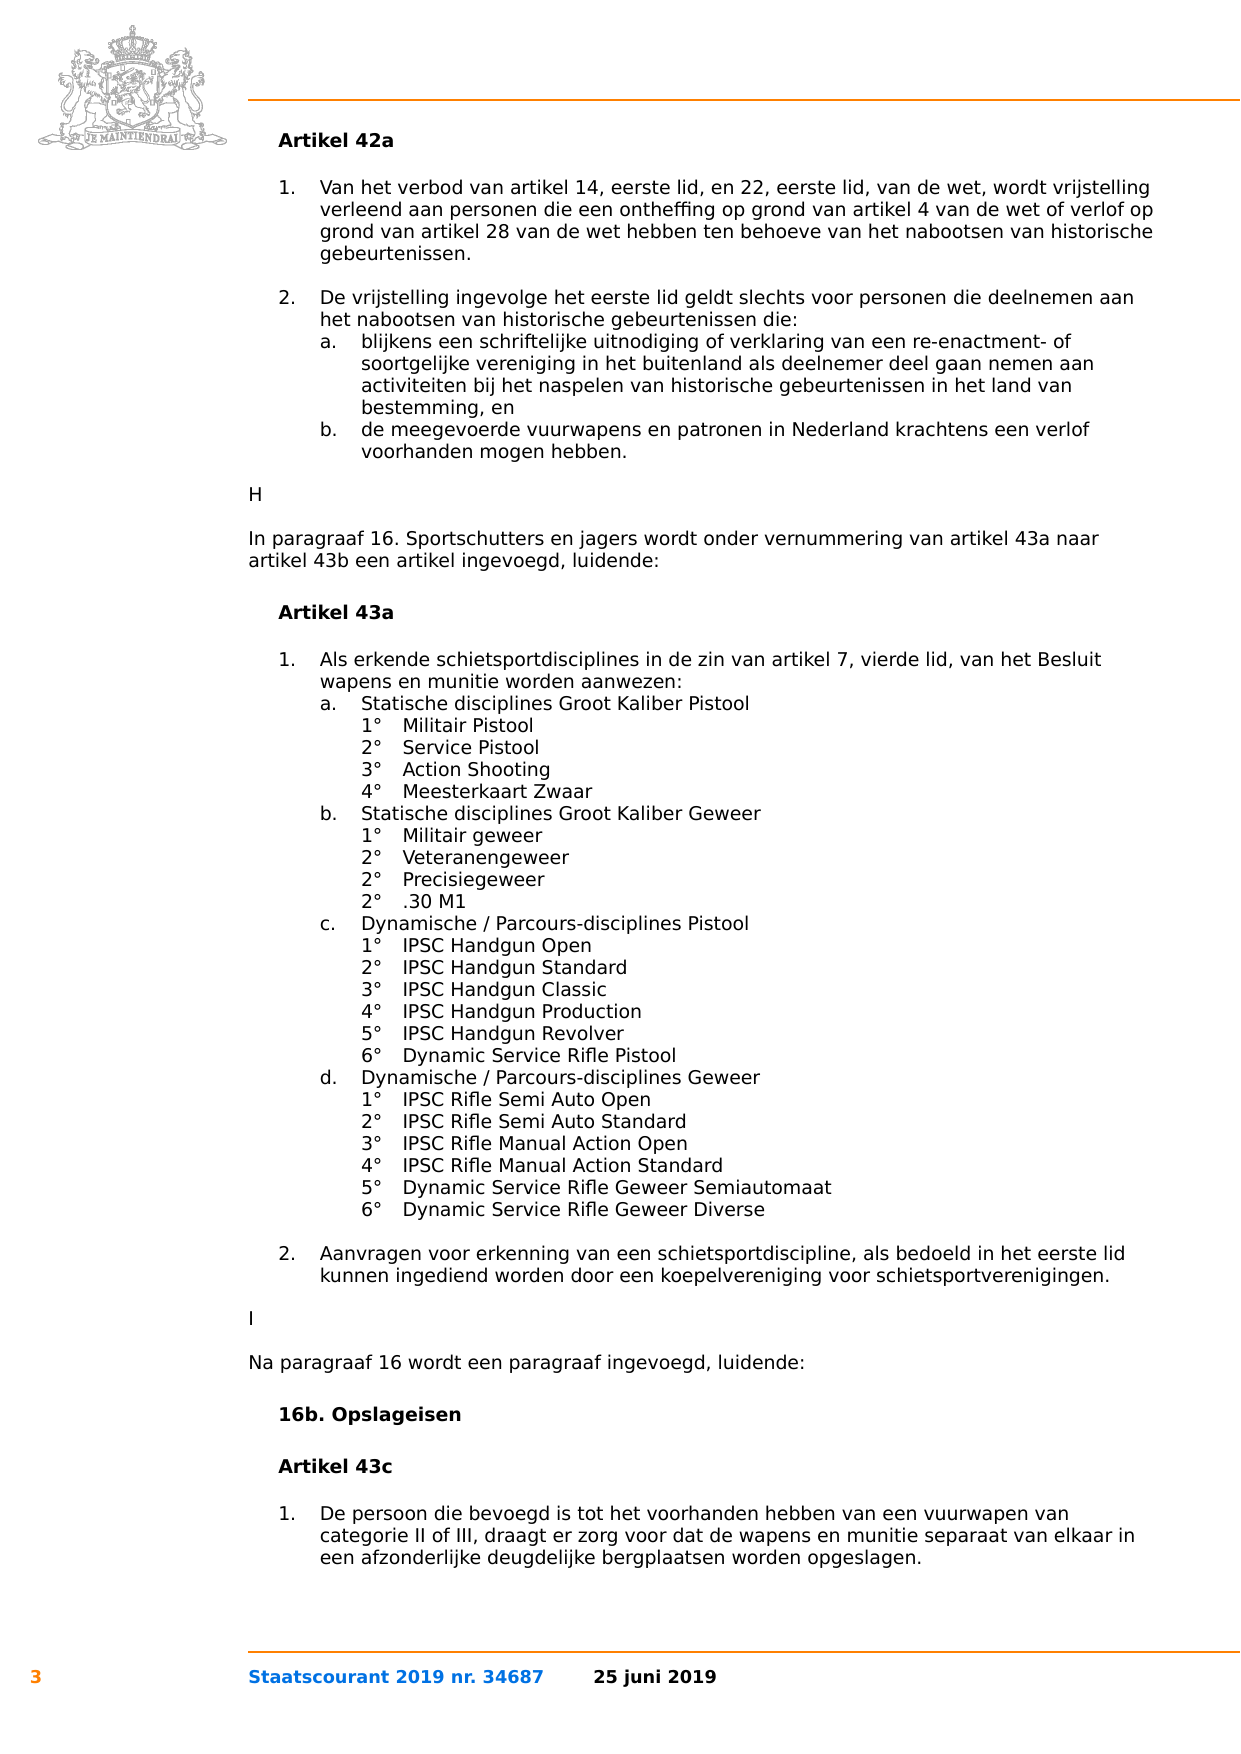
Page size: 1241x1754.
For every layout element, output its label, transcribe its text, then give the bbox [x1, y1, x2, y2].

text a. Statische disciplines Groot Kaliber Pistool [319, 693, 1163, 715]
text 2° Precisiegeweer [361, 869, 1163, 891]
text 2° IPSC Rifle Semi Auto Standard [361, 1111, 1163, 1133]
subtitle Artikel 43c [278, 1456, 1163, 1478]
text 1. De persoon die bevoegd is tot het voorhanden hebben van een vuurwapen van categorie II of III, draagt er zorg voor dat de wapens en munitie separaat van elkaar in een afzonderlijke deugdelijke bergplaatsen worden opgeslagen. [278, 1503, 1163, 1569]
text 5° Dynamic Service Rifle Geweer Semiautomaat [361, 1177, 1163, 1199]
text 1° Militair Pistool [361, 715, 1163, 737]
text 1° Militair geweer [361, 825, 1163, 847]
text 4° IPSC Handgun Production [361, 1001, 1163, 1023]
text 1. Als erkende schietsportdisciplines in de zin van artikel 7, vierde lid, van het Besluit wapens en munitie worden aanwezen: [278, 649, 1163, 693]
text I [248, 1308, 1163, 1330]
text In paragraaf 16. Sportschutters en jagers wordt onder vernummering van artikel 43a naar artikel 43b een artikel ingevoegd, luidende: [248, 528, 1163, 572]
text a. blijkens een schriftelijke uitnodiging of verklaring van een re-enactment- of soortgelijke vereniging in het buitenland als deelnemer deel gaan nemen aan activiteiten bij het naspelen van historische gebeurtenissen in het land van bestemming, en [319, 331, 1163, 418]
text 2. De vrijstelling ingevolge het eerste lid geldt slechts voor personen die deelnemen aan het nabootsen van historische gebeurtenissen die: [278, 287, 1163, 331]
text 6° Dynamic Service Rifle Pistool [361, 1045, 1163, 1067]
text H [248, 484, 1163, 506]
text 5° IPSC Handgun Revolver [361, 1023, 1163, 1045]
text 2° .30 M1 [361, 891, 1163, 913]
text c. Dynamische / Parcours-disciplines Pistool [319, 913, 1163, 935]
text 3° Action Shooting [361, 759, 1163, 781]
text 1° IPSC Handgun Open [361, 935, 1163, 957]
text 2° IPSC Handgun Standard [361, 957, 1163, 979]
text b. de meegevoerde vuurwapens en patronen in Nederland krachtens een verlof voorhanden mogen hebben. [319, 418, 1163, 462]
subtitle Artikel 43a [278, 602, 1163, 624]
text d. Dynamische / Parcours-disciplines Geweer [319, 1067, 1163, 1089]
text 6° Dynamic Service Rifle Geweer Diverse [361, 1199, 1163, 1221]
subtitle 16b. Opslageisen [278, 1404, 1163, 1426]
text 1° IPSC Rifle Semi Auto Open [361, 1089, 1163, 1111]
picture [38, 25, 227, 150]
text 4° Meesterkaart Zwaar [361, 781, 1163, 803]
text b. Statische disciplines Groot Kaliber Geweer [319, 803, 1163, 825]
text 2. Aanvragen voor erkenning van een schietsportdiscipline, als bedoeld in het eerste lid kunnen ingediend worden door een koepelvereniging voor schietsportverenigingen. [278, 1242, 1163, 1286]
text 2° Veteranengeweer [361, 847, 1163, 869]
text 2° Service Pistool [361, 737, 1163, 759]
text 1. Van het verbod van artikel 14, eerste lid, en 22, eerste lid, van de wet, wordt vrijstelling verleend aan personen die een ontheffing op grond van artikel 4 van de wet of verlof op grond van artikel 28 van de wet hebben ten behoeve van het nabootsen van historische gebeurtenissen. [278, 177, 1163, 265]
text Na paragraaf 16 wordt een paragraaf ingevoegd, luidende: [248, 1352, 1163, 1374]
text 4° IPSC Rifle Manual Action Standard [361, 1155, 1163, 1177]
subtitle Artikel 42a [278, 130, 1163, 152]
text 3° IPSC Rifle Manual Action Open [361, 1133, 1163, 1155]
text 3° IPSC Handgun Classic [361, 979, 1163, 1001]
